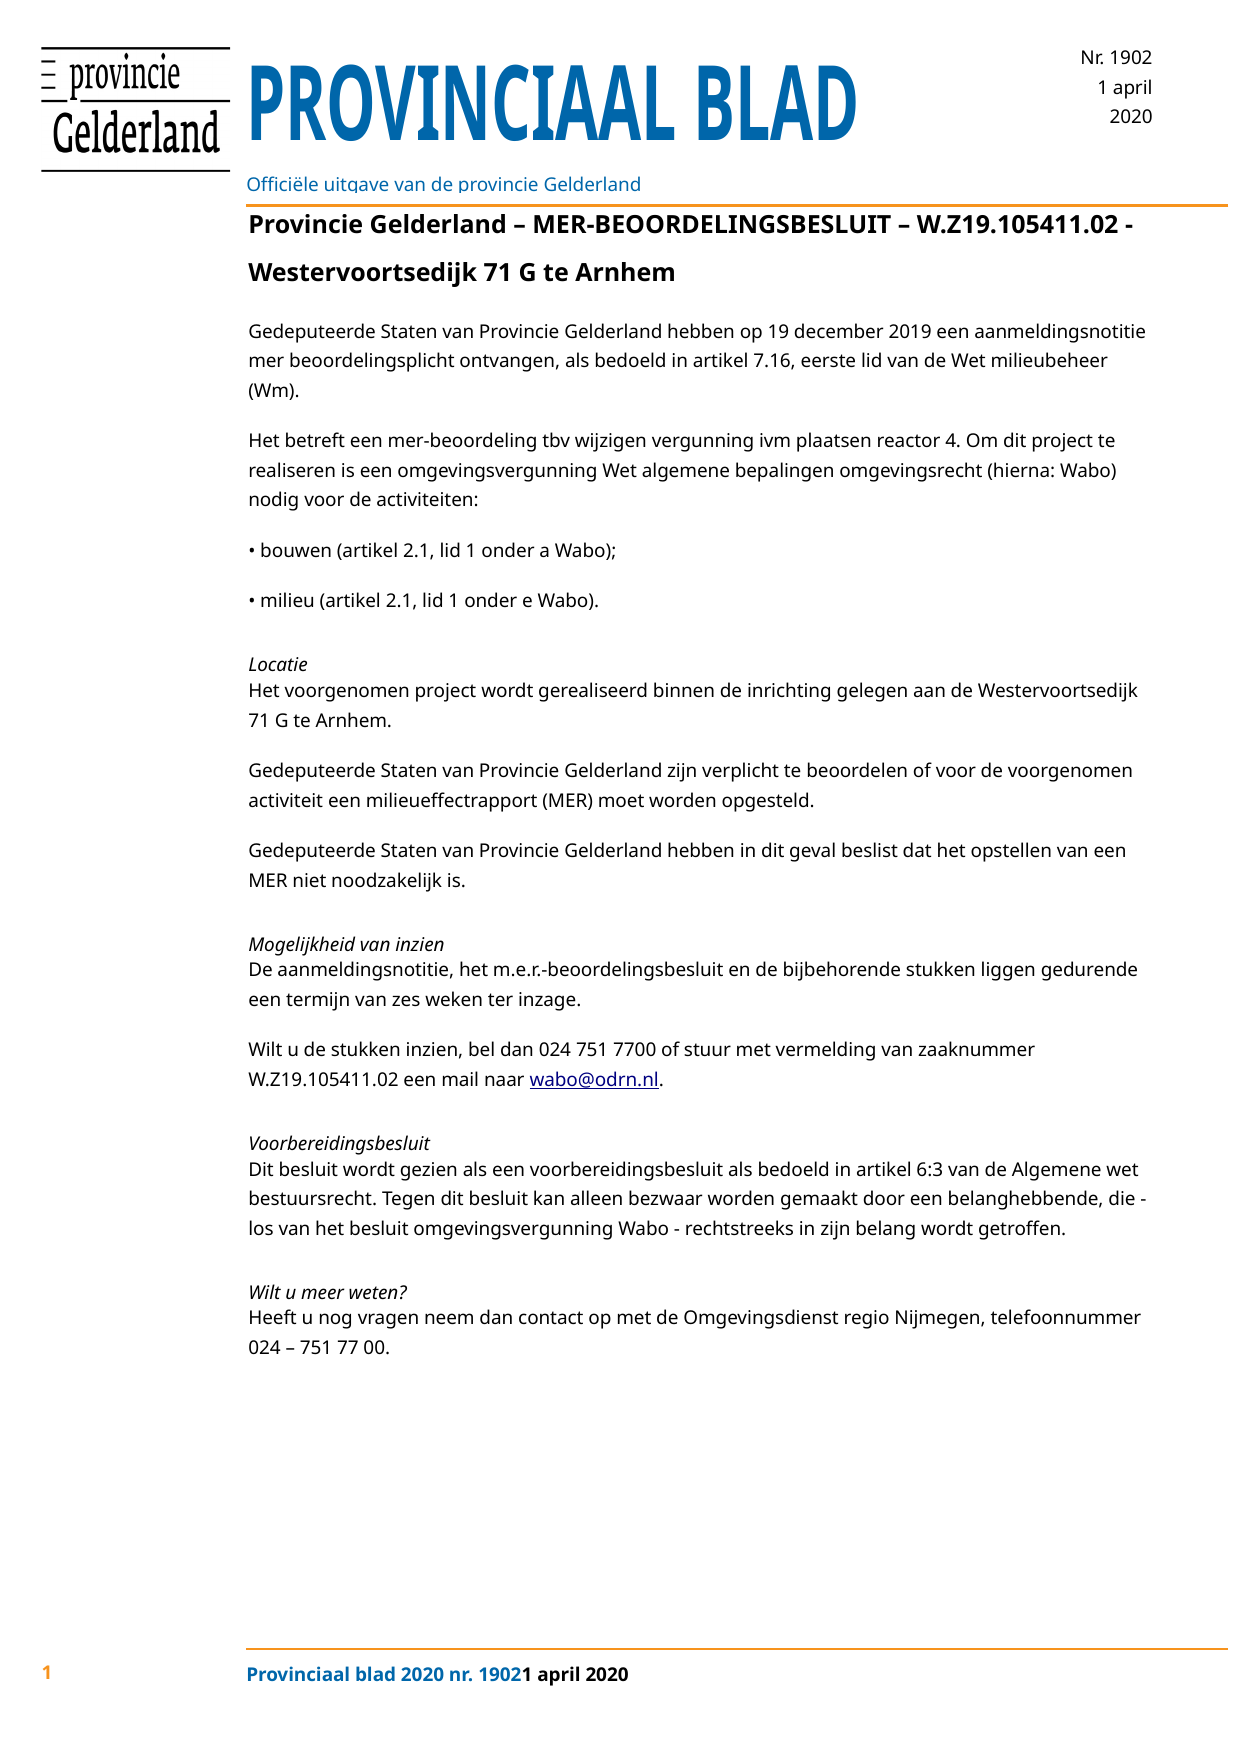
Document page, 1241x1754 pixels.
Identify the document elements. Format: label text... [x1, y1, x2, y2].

text Locatie [248, 651, 1152, 677]
text De aanmeldingsnotitie, het m.e.r.-beoordelingsbesluit en de bijbehorende stukken liggen gedurende een termijn van zes weken ter inzage. [248, 956, 1152, 1012]
text Voorbereidingsbesluit [248, 1130, 1152, 1156]
text Heeft u nog vragen neem dan contact op met de Omgevingsdienst regio Nijmegen, telefoonnummer 024 – 751 77 00. [248, 1304, 1152, 1360]
text Provincie Gelderland – MER-BEOORDELINGSBESLUIT – W.Z19.105411.02 - Westervoortsedijk 71 G te Arnhem [248, 207, 1152, 288]
text Wilt u meer weten? [248, 1279, 1152, 1304]
text Dit besluit wordt gezien als een voorbereidingsbesluit als bedoeld in artikel 6:3 van de Algemene wet bestuursrecht. Tegen dit besluit kan alleen bezwaar worden gemaakt door een belanghebbende, die - los van het besluit omgevingsvergunning Wabo - rechtstreeks in zijn belang wordt getroffen. [248, 1156, 1152, 1241]
text Gedeputeerde Staten van Provincie Gelderland hebben op 19 december 2019 een aanmeldingsnotitie mer beoordelingsplicht ontvangen, als bedoeld in artikel 7.16, eerste lid van de Wet milieubeheer (Wm). [248, 318, 1152, 403]
text Het betreft een mer-beoordeling tbv wijzigen vergunning ivm plaatsen reactor 4. Om dit project te realiseren is een omgevingsvergunning Wet algemene bepalingen omgevingsrecht (hierna: Wabo) nodig voor de activiteiten: [248, 427, 1152, 512]
picture [41, 47, 231, 172]
text • bouwen (artikel 2.1, lid 1 onder a Wabo); [248, 537, 1152, 563]
text Het voorgenomen project wordt gerealiseerd binnen de inrichting gelegen aan de Westervoortsedijk 71 G te Arnhem. [248, 677, 1152, 732]
text Gedeputeerde Staten van Provincie Gelderland hebben in dit geval beslist dat het opstellen van een MER niet noodzakelijk is. [248, 837, 1152, 892]
text Mogelijkheid van inzien [248, 931, 1152, 956]
text • milieu (artikel 2.1, lid 1 onder e Wabo). [248, 587, 1152, 613]
text Wilt u de stukken inzien, bel dan 024 751 7700 of stuur met vermelding van zaaknummer W.Z19.105411.02 een mail naar wabo@odrn.nl. [248, 1036, 1152, 1092]
text Gedeputeerde Staten van Provincie Gelderland zijn verplicht te beoordelen of voor de voorgenomen activiteit een milieueffectrapport (MER) moet worden opgesteld. [248, 757, 1152, 812]
